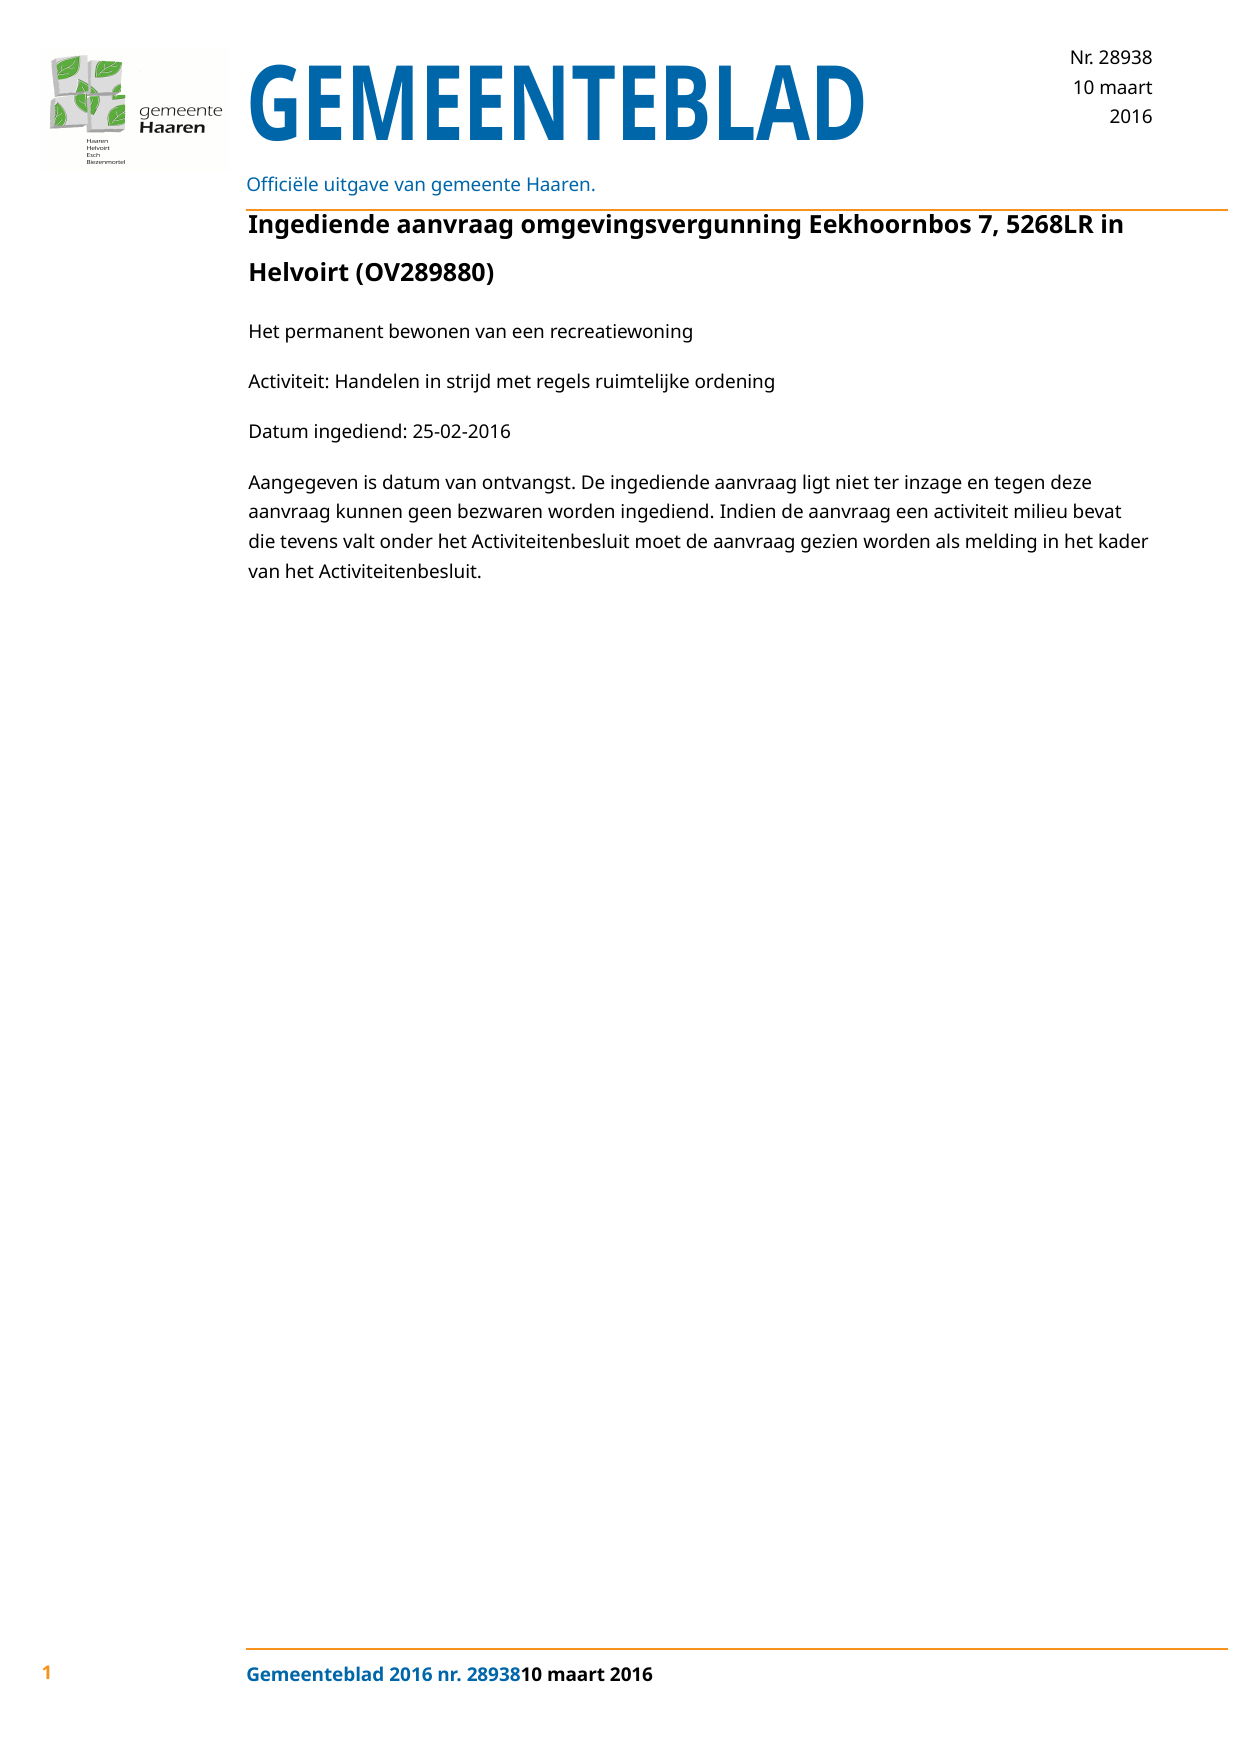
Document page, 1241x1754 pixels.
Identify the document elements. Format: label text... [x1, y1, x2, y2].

text Het permanent bewonen van een recreatiewoning [248, 318, 1152, 344]
text Ingediende aanvraag omgevingsvergunning Eekhoornbos 7, 5268LR in Helvoirt (OV289880) [248, 211, 1152, 288]
picture [41, 47, 231, 172]
text Aangegeven is datum van ontvangst. De ingediende aanvraag ligt niet ter inzage en tegen deze aanvraag kunnen geen bezwaren worden ingediend. Indien de aanvraag een activiteit milieu bevat die tevens valt onder het Activiteitenbesluit moet de aanvraag gezien worden als melding in het kader van het Activiteitenbesluit. [248, 469, 1152, 584]
text Datum ingediend: 25-02-2016 [248, 419, 1152, 444]
text Activiteit: Handelen in strijd met regels ruimtelijke ordening [248, 368, 1152, 394]
